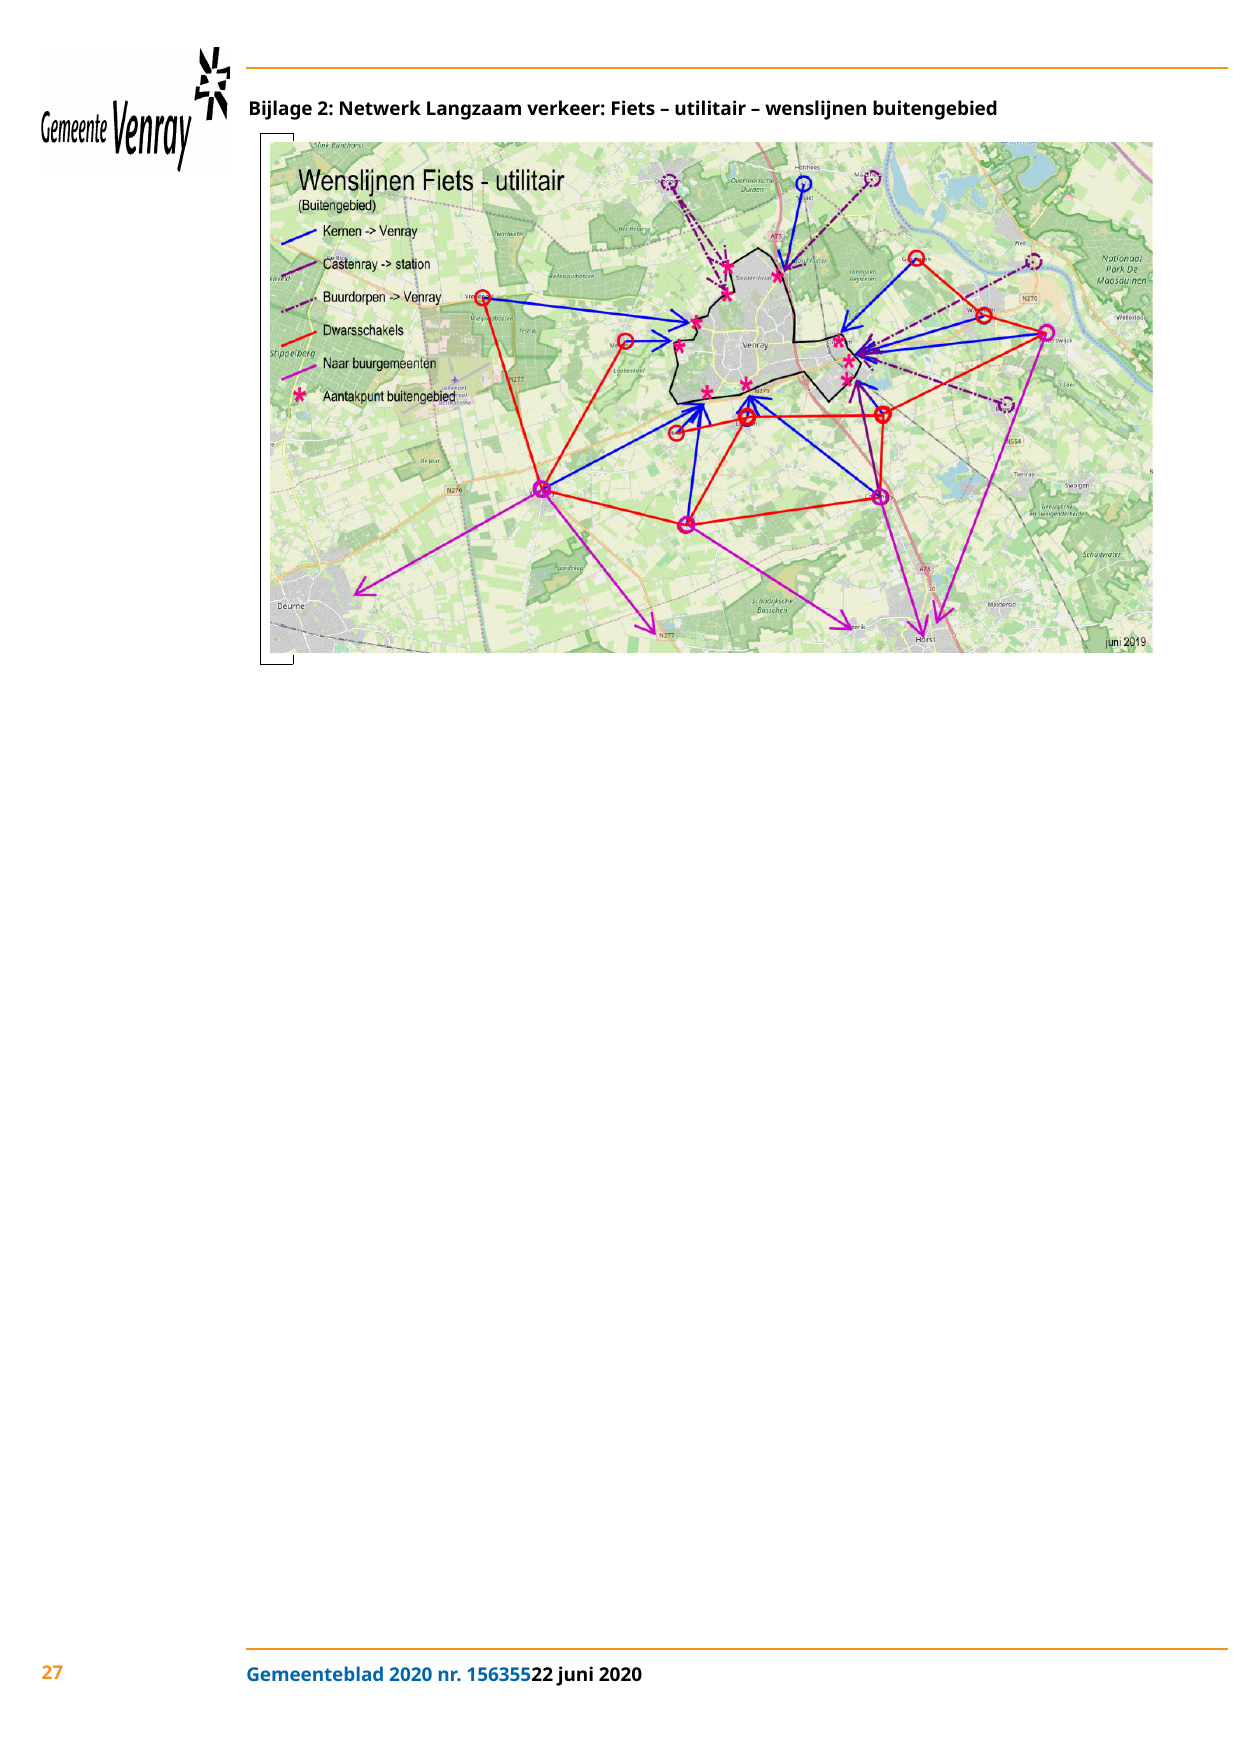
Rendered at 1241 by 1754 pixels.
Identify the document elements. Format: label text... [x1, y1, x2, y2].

text Bijlage 2: Netwerk Langzaam verkeer: Fiets – utilitair – wenslijnen buitengebied [248, 95, 1152, 121]
picture [41, 47, 231, 172]
picture [268, 141, 1155, 655]
